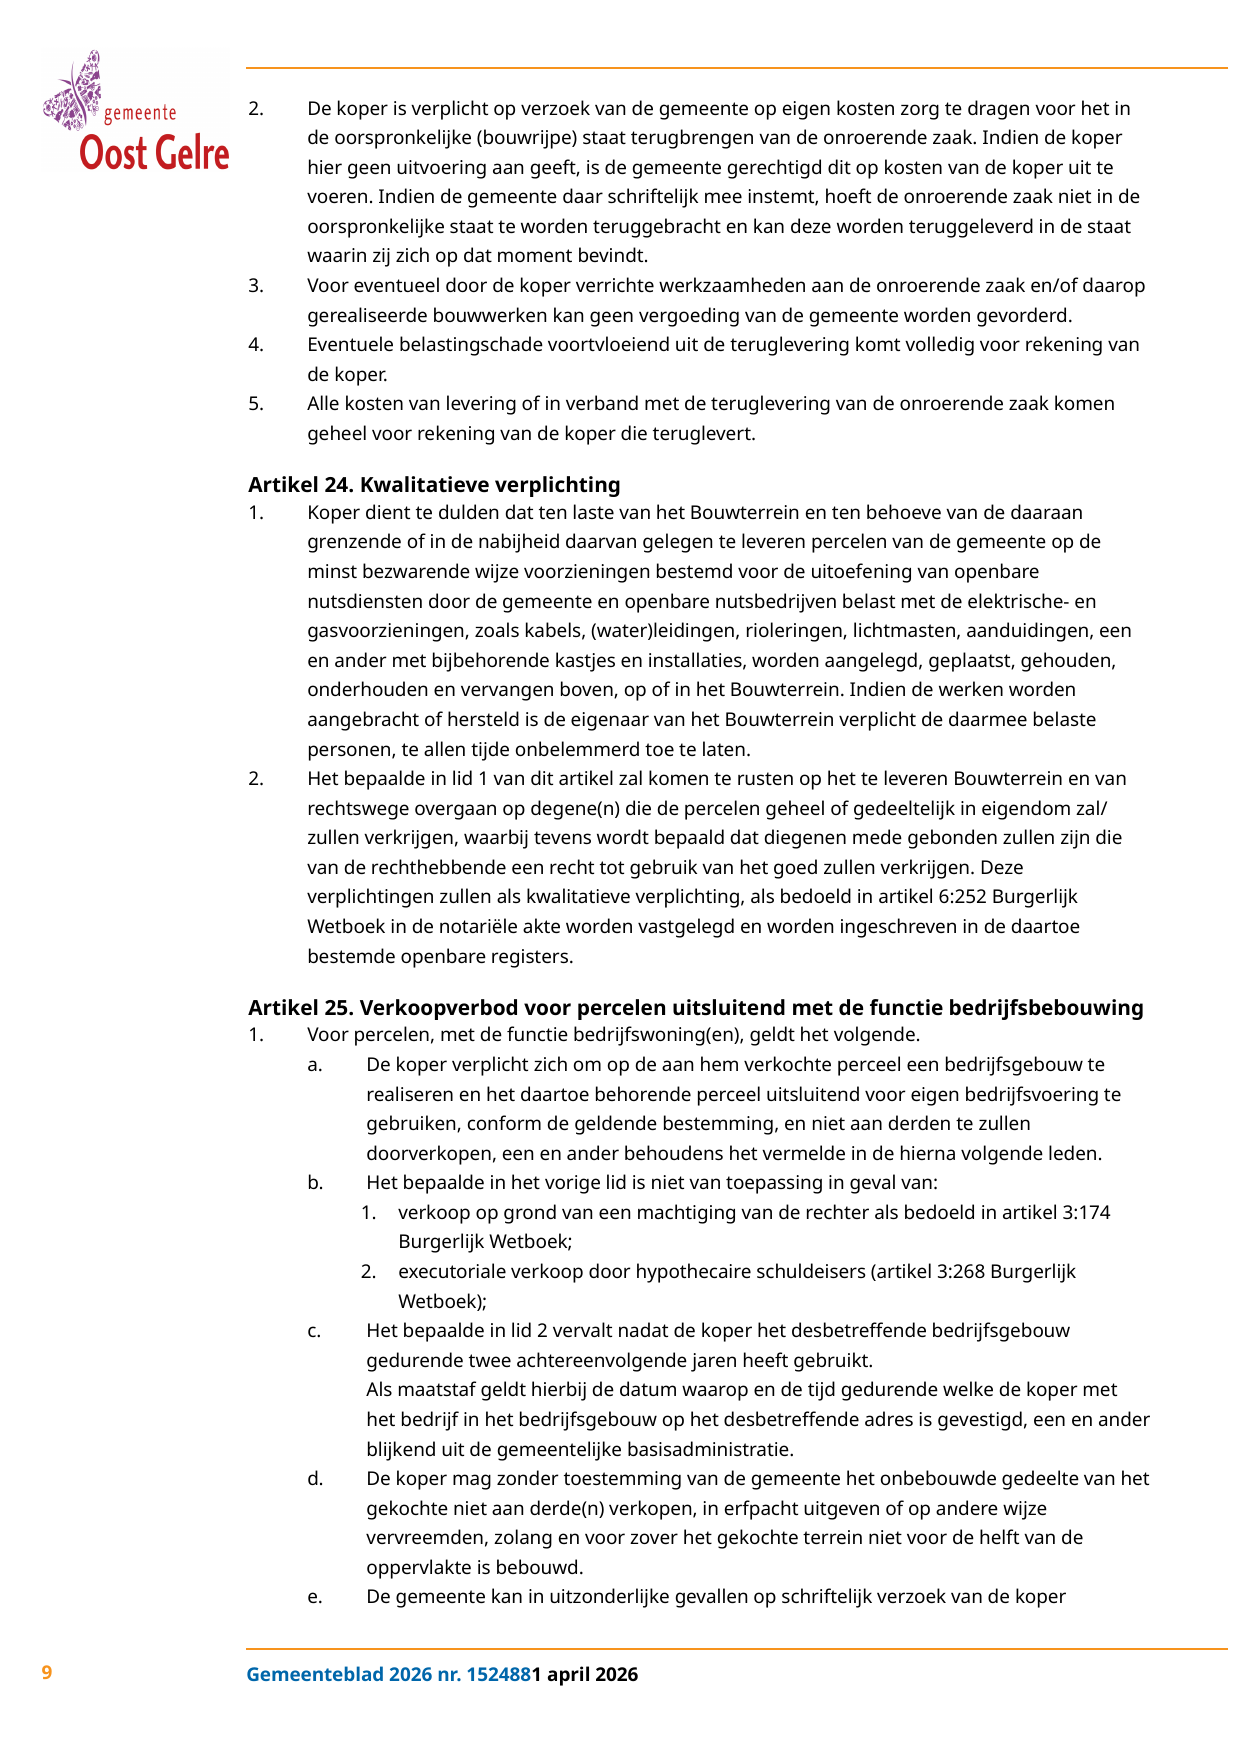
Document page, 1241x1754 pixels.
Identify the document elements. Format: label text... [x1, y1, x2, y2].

text Artikel 25. Verkoopverbod voor percelen uitsluitend met de functie bedrijfsbebouwing [248, 993, 1152, 1022]
list Voor percelen, met de functie bedrijfswoning(en), geldt het volgende. [248, 1022, 1152, 1047]
list Voor eventueel door de koper verrichte werkzaamheden aan de onroerende zaak en/of daarop gerealiseerde bouwwerken kan geen vergoeding van de gemeente worden gevorderd. [248, 272, 1152, 328]
list Het bepaalde in lid 2 vervalt nadat de koper het desbetreffende bedrijfsgebouw gedurende twee achtereenvolgende jaren heeft gebruikt. [307, 1317, 1152, 1373]
list De koper is verplicht op verzoek van de gemeente op eigen kosten zorg te dragen voor het in de oorspronkelijke (bouwrijpe) staat terugbrengen van de onroerende zaak. Indien de koper hier geen uitvoering aan geeft, is de gemeente gerechtigd dit op kosten van de koper uit te voeren. Indien de gemeente daar schriftelijk mee instemt, hoeft de onroerende zaak niet in de oorspronkelijke staat te worden teruggebracht en kan deze worden teruggeleverd in de staat waarin zij zich op dat moment bevindt. [248, 95, 1152, 268]
list Het bepaalde in lid 1 van dit artikel zal komen te rusten op het te leveren Bouwterrein en van rechtswege overgaan op degene(n) die de percelen geheel of gedeeltelijk in eigendom zal/ zullen verkrijgen, waarbij tevens wordt bepaald dat diegenen mede gebonden zullen zijn die van de rechthebbende een recht tot gebruik van het goed zullen verkrijgen. Deze verplichtingen zullen als kwalitatieve verplichting, als bedoeld in artikel 6:252 Burgerlijk Wetboek in de notariële akte worden vastgelegd en worden ingeschreven in de daartoe bestemde openbare registers. [248, 765, 1152, 968]
list Koper dient te dulden dat ten laste van het Bouwterrein en ten behoeve van de daaraan grenzende of in de nabijheid daarvan gelegen te leveren percelen van de gemeente op de minst bezwarende wijze voorzieningen bestemd voor de uitoefening van openbare nutsdiensten door de gemeente en openbare nutsbedrijven belast met de elektrische- en gasvoorzieningen, zoals kabels, (water)leidingen, rioleringen, lichtmasten, aanduidingen, een en ander met bijbehorende kastjes en installaties, worden aangelegd, geplaatst, gehouden, onderhouden en vervangen boven, op of in het Bouwterrein. Indien de werken worden aangebracht of hersteld is de eigenaar van het Bouwterrein verplicht de daarmee belaste personen, te allen tijde onbelemmerd toe te laten. [248, 499, 1152, 761]
list De koper verplicht zich om op de aan hem verkochte perceel een bedrijfsgebouw te realiseren en het daartoe behorende perceel uitsluitend voor eigen bedrijfsvoering te gebruiken, conform de geldende bestemming, en niet aan derden te zullen doorverkopen, een en ander behoudens het vermelde in de hierna volgende leden. [307, 1051, 1152, 1166]
list De koper mag zonder toestemming van de gemeente het onbebouwde gedeelte van het gekochte niet aan derde(n) verkopen, in erfpacht uitgeven of op andere wijze vervreemden, zolang en voor zover het gekochte terrein niet voor de helft van de oppervlakte is bebouwd. [307, 1465, 1152, 1580]
text Artikel 24. Kwalitatieve verplichting [248, 471, 1152, 499]
picture [41, 47, 231, 172]
list Eventuele belastingschade voortvloeiend uit de teruglevering komt volledig voor rekening van de koper. [248, 331, 1152, 387]
list executoriale verkoop door hypothecaire schuldeisers (artikel 3:268 Burgerlijk Wetboek); [361, 1258, 1152, 1314]
list Alle kosten van levering of in verband met de teruglevering van de onroerende zaak komen geheel voor rekening van de koper die teruglevert. [248, 391, 1152, 446]
list Als maatstaf geldt hierbij de datum waarop en de tijd gedurende welke de koper met het bedrijf in het bedrijfsgebouw op het desbetreffende adres is gevestigd, een en ander blijkend uit de gemeentelijke basisadministratie. [307, 1377, 1152, 1462]
list verkoop op grond van een machtiging van de rechter als bedoeld in artikel 3:174 Burgerlijk Wetboek; [361, 1199, 1152, 1254]
list De gemeente kan in uitzonderlijke gevallen op schriftelijk verzoek van de koper [307, 1584, 1152, 1609]
list Het bepaalde in het vorige lid is niet van toepassing in geval van: [307, 1169, 1152, 1195]
